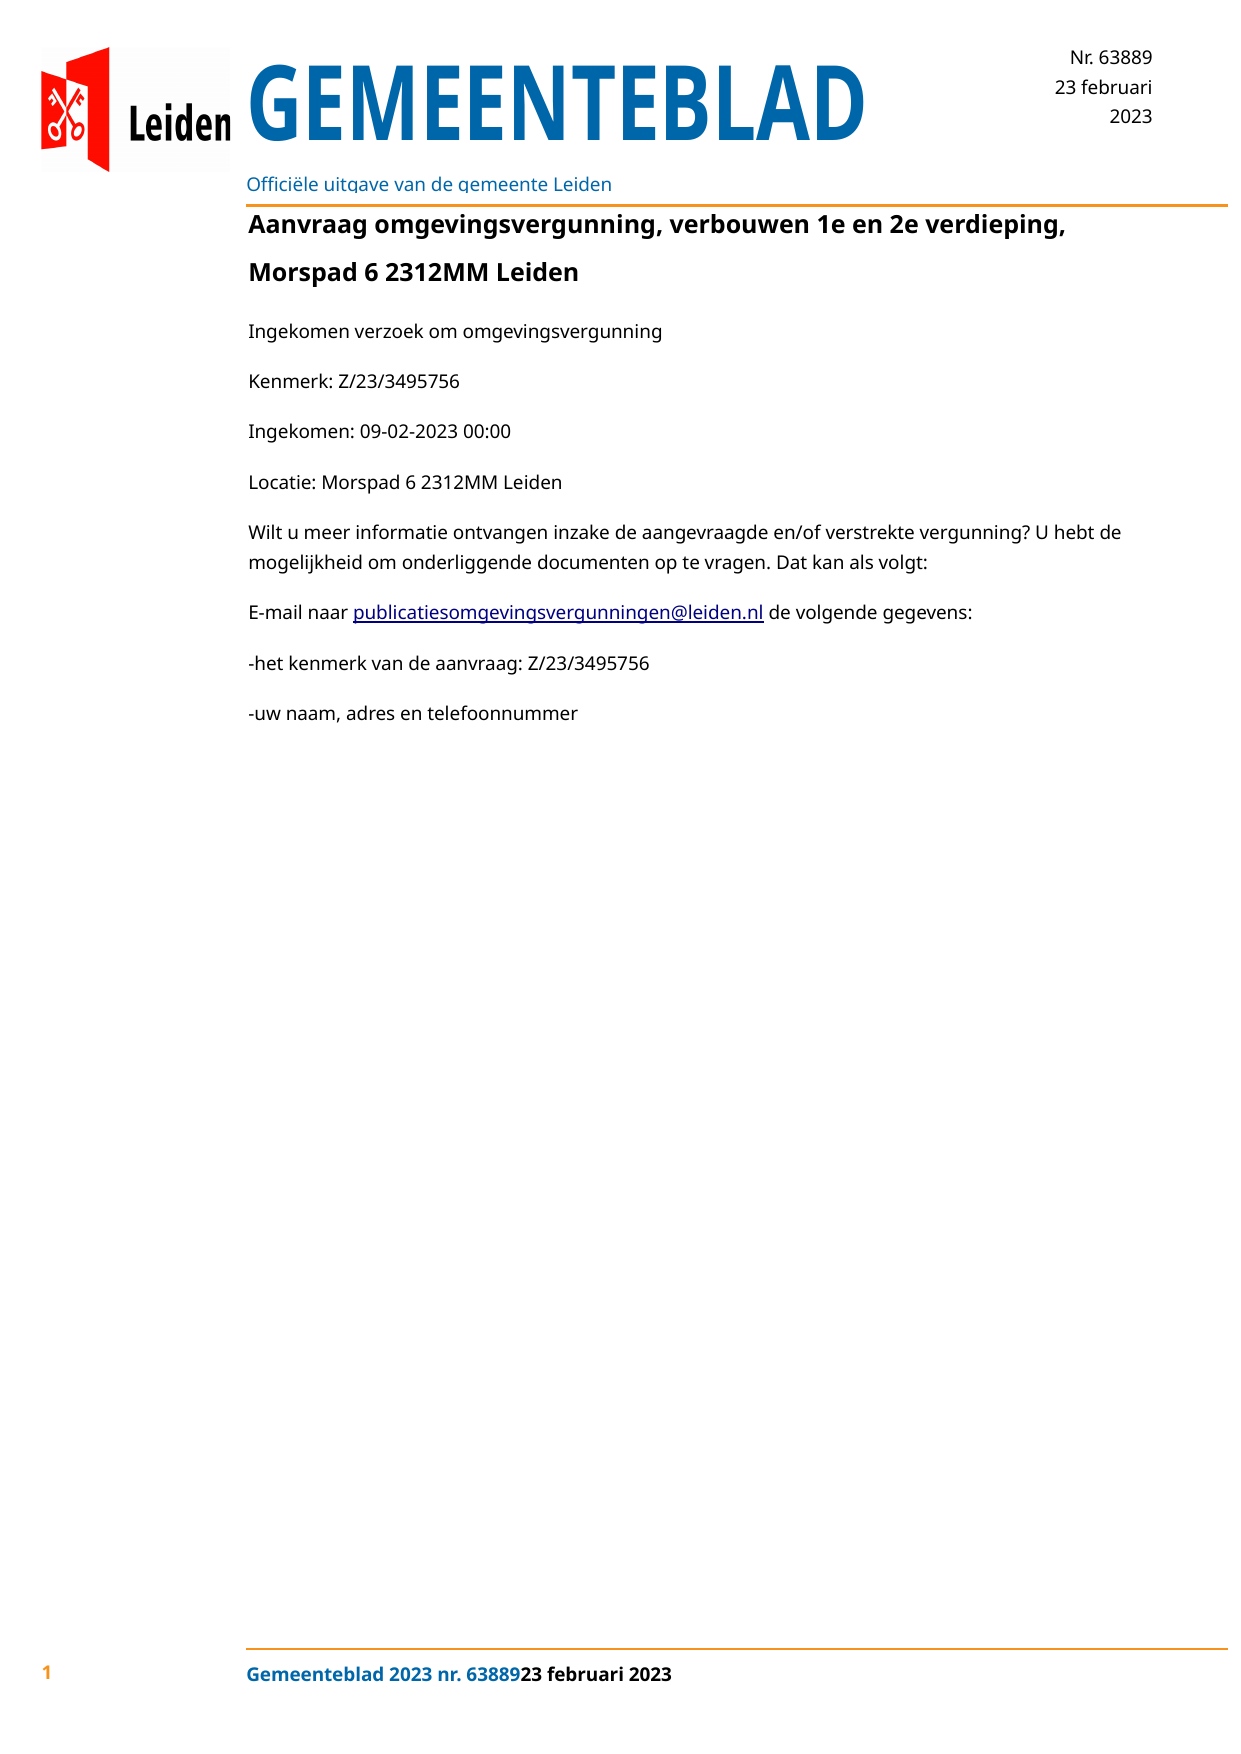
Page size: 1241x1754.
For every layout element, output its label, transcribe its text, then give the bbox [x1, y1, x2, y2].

text E-mail naar publicatiesomgevingsvergunningen@leiden.nl de volgende gegevens: [248, 599, 1152, 625]
text Wilt u meer informatie ontvangen inzake de aangevraagde en/of verstrekte vergunning? U hebt de mogelijkheid om onderliggende documenten op te vragen. Dat kan als volgt: [248, 519, 1152, 575]
text -het kenmerk van de aanvraag: Z/23/3495756 [248, 650, 1152, 676]
text Aanvraag omgevingsvergunning, verbouwen 1e en 2e verdieping, Morspad 6 2312MM Leiden [248, 207, 1152, 288]
text Ingekomen verzoek om omgevingsvergunning [248, 318, 1152, 344]
text Locatie: Morspad 6 2312MM Leiden [248, 469, 1152, 495]
picture [41, 47, 231, 172]
text Ingekomen: 09-02-2023 00:00 [248, 419, 1152, 444]
text Kenmerk: Z/23/3495756 [248, 368, 1152, 394]
text -uw naam, adres en telefoonnummer [248, 700, 1152, 726]
